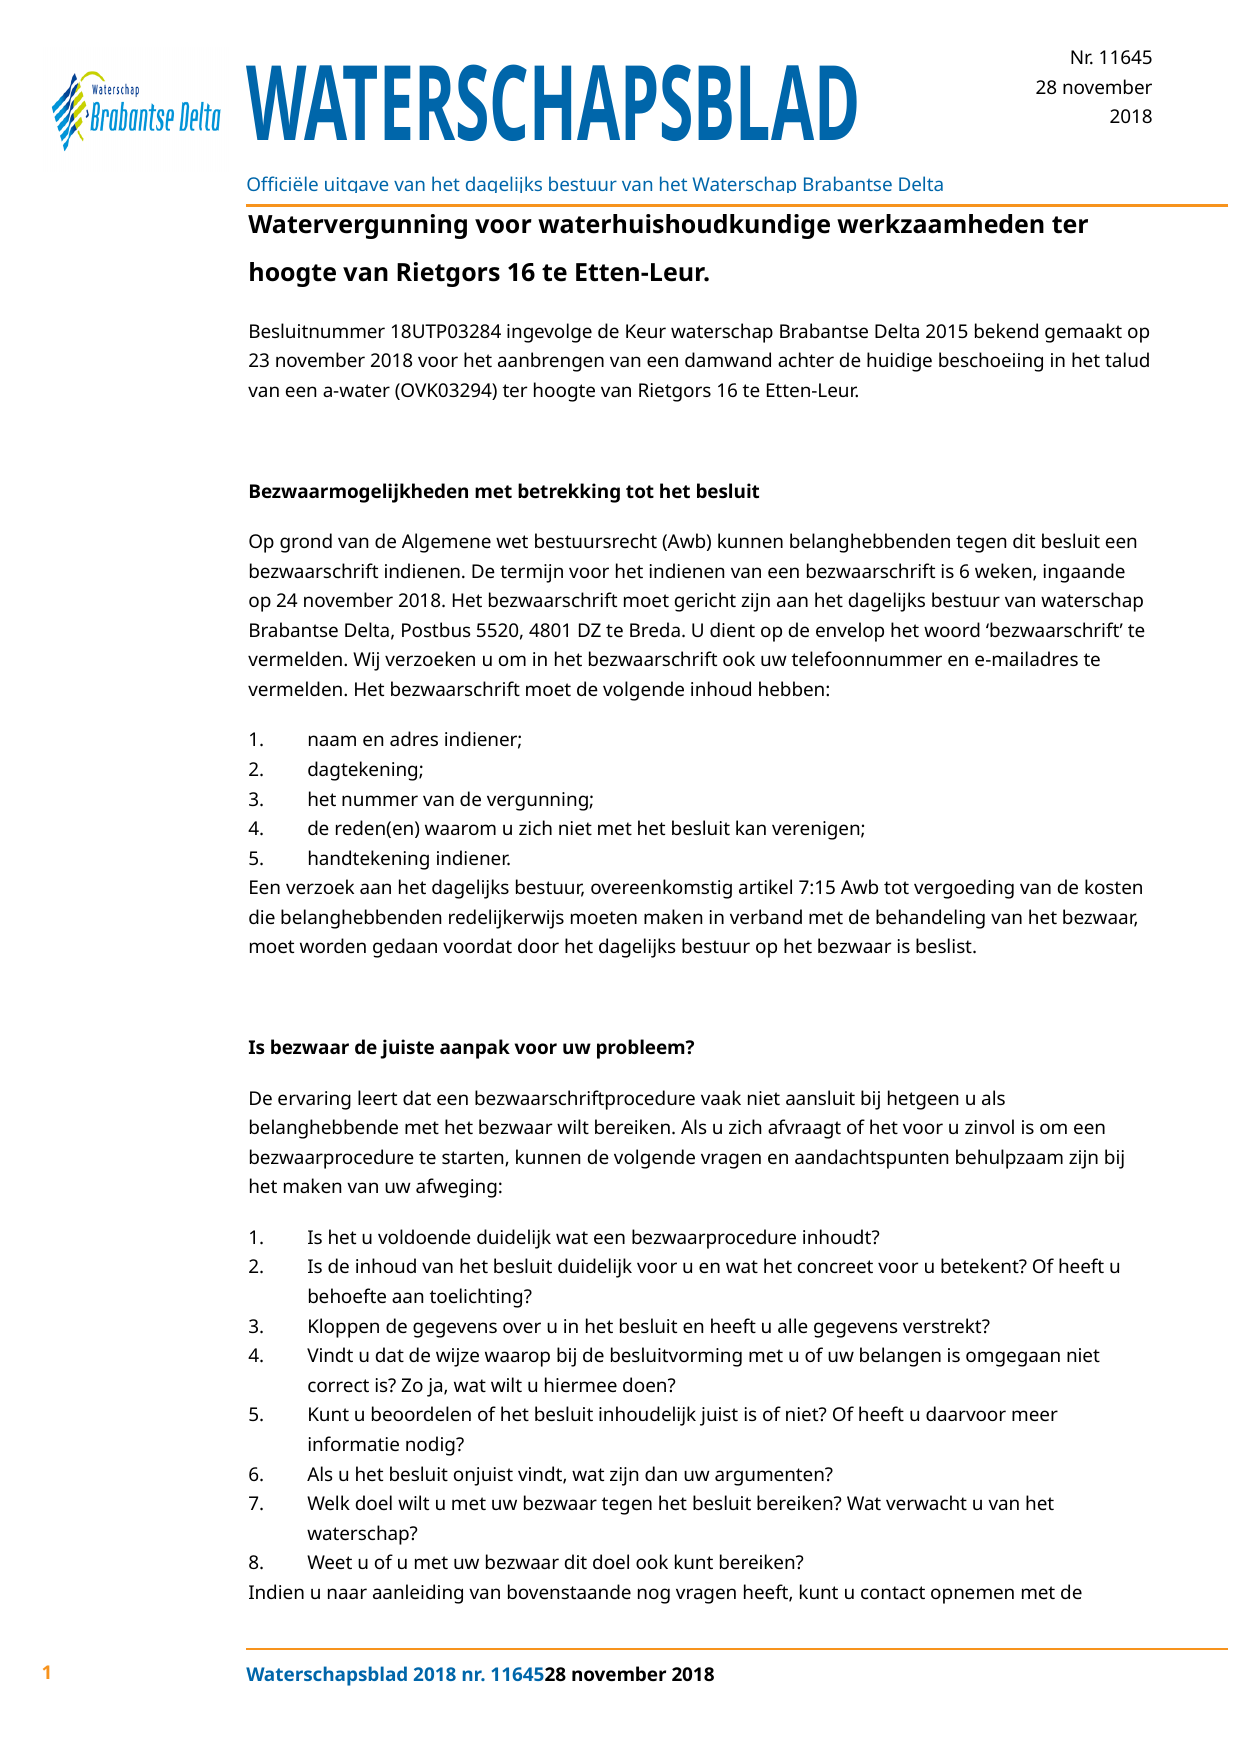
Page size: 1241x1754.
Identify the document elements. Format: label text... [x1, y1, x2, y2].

list de reden(en) waarom u zich niet met het besluit kan verenigen; [248, 815, 1152, 841]
text Bezwaarmogelijkheden met betrekking tot het besluit [248, 478, 1152, 504]
text De ervaring leert dat een bezwaarschriftprocedure vaak niet aansluit bij hetgeen u als belanghebbende met het bezwaar wilt bereiken. Als u zich afvraagt of het voor u zinvol is om een bezwaarprocedure te starten, kunnen de volgende vragen en aandachtspunten behulpzaam zijn bij het maken van uw afweging: [248, 1085, 1152, 1199]
list dagtekening; [248, 756, 1152, 782]
list Is de inhoud van het besluit duidelijk voor u en wat het concreet voor u betekent? Of heeft u behoefte aan toelichting? [248, 1254, 1152, 1309]
list Is het u voldoende duidelijk wat een bezwaarprocedure inhoudt? [248, 1224, 1152, 1250]
text Besluitnummer 18UTP03284 ingevolge de Keur waterschap Brabantse Delta 2015 bekend gemaakt op 23 november 2018 voor het aanbrengen van een damwand achter de huidige beschoeiing in het talud van een a-water (OVK03294) ter hoogte van Rietgors 16 te Etten-Leur. [248, 318, 1152, 403]
text Watervergunning voor waterhuishoudkundige werkzaamheden ter hoogte van Rietgors 16 te Etten-Leur. [248, 207, 1152, 288]
text Indien u naar aanleiding van bovenstaande nog vragen heeft, kunt u contact opnemen met de [248, 1579, 1152, 1605]
picture [41, 47, 231, 172]
list het nummer van de vergunning; [248, 786, 1152, 812]
text Op grond van de Algemene wet bestuursrecht (Awb) kunnen belanghebbenden tegen dit besluit een bezwaarschrift indienen. De termijn voor het indienen van een bezwaarschrift is 6 weken, ingaande op 24 november 2018. Het bezwaarschrift moet gericht zijn aan het dagelijks bestuur van waterschap Brabantse Delta, Postbus 5520, 4801 DZ te Breda. U dient op de envelop het woord ‘bezwaarschrift’ te vermelden. Wij verzoeken u om in het bezwaarschrift ook uw telefoonnummer en e‑mailadres te vermelden. Het bezwaarschrift moet de volgende inhoud hebben: [248, 528, 1152, 702]
list handtekening indiener. [248, 845, 1152, 871]
list Kunt u beoordelen of het besluit inhoudelijk juist is of niet? Of heeft u daarvoor meer informatie nodig? [248, 1402, 1152, 1457]
list Weet u of u met uw bezwaar dit doel ook kunt bereiken? [248, 1549, 1152, 1575]
list Kloppen de gegevens over u in het besluit en heeft u alle gegevens verstrekt? [248, 1313, 1152, 1339]
list Als u het besluit onjuist vindt, wat zijn dan uw argumenten? [248, 1461, 1152, 1487]
text Een verzoek aan het dagelijks bestuur, overeenkomstig artikel 7:15 Awb tot vergoeding van de kosten die belanghebbenden redelijkerwijs moeten maken in verband met de behandeling van het bezwaar, moet worden gedaan voordat door het dagelijks bestuur op het bezwaar is beslist. [248, 874, 1152, 959]
list Welk doel wilt u met uw bezwaar tegen het besluit bereiken? Wat verwacht u van het waterschap? [248, 1490, 1152, 1546]
list Vindt u dat de wijze waarop bij de besluitvorming met u of uw belangen is omgegaan niet correct is? Zo ja, wat wilt u hiermee doen? [248, 1342, 1152, 1398]
list naam en adres indiener; [248, 727, 1152, 752]
text Is bezwaar de juiste aanpak voor uw probleem? [248, 1034, 1152, 1060]
